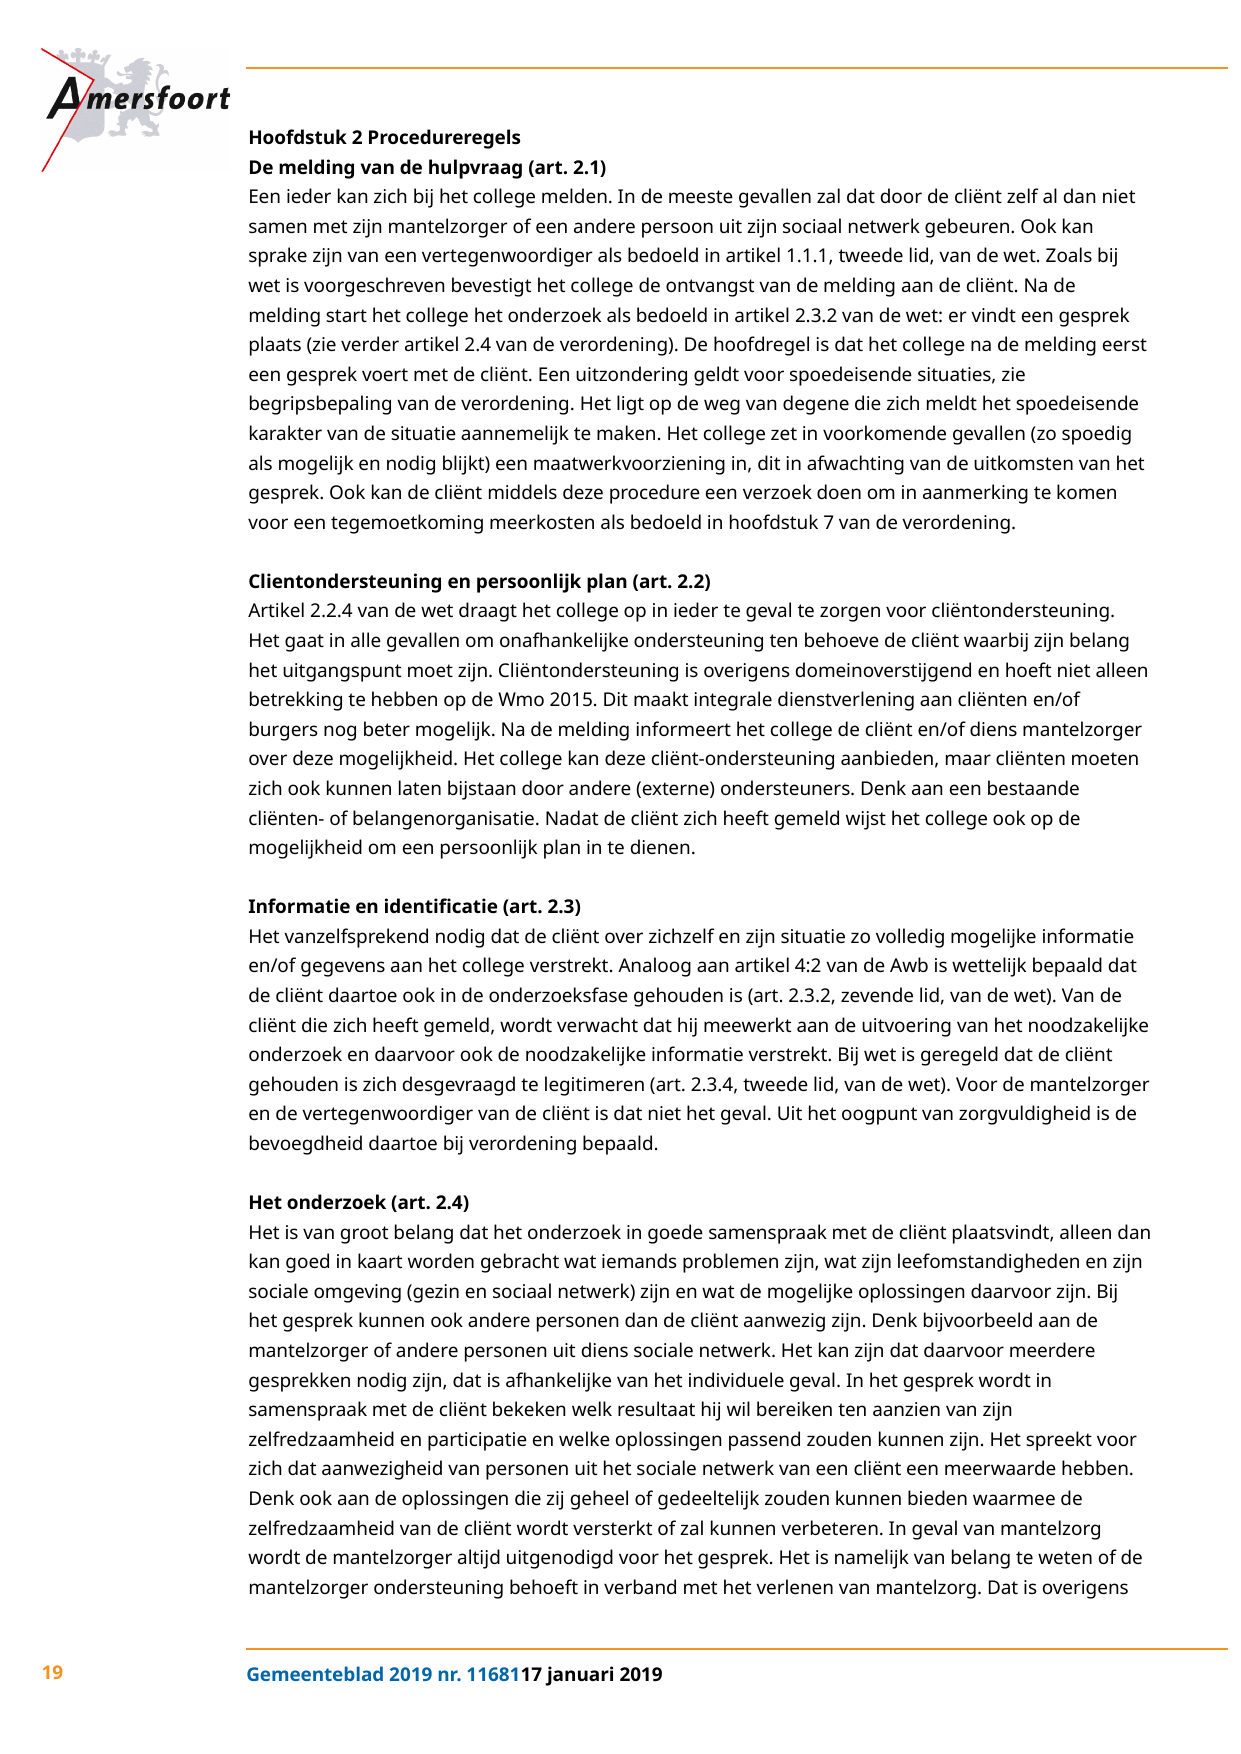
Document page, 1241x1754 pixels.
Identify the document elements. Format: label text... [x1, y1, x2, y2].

text Het vanzelfsprekend nodig dat de cliënt over zichzelf en zijn situatie zo volledig mogelijke informatie en/of gegevens aan het college verstrekt. Analoog aan artikel 4:2 van de Awb is wettelijk bepaald dat de cliënt daartoe ook in de onderzoeksfase gehouden is (art. 2.3.2, zevende lid, van de wet). Van de cliënt die zich heeft gemeld, wordt verwacht dat hij meewerkt aan de uitvoering van het noodzakelijke onderzoek en daarvoor ook de noodzakelijke informatie verstrekt. Bij wet is geregeld dat de cliënt gehouden is zich desgevraagd te legitimeren (art. 2.3.4, tweede lid, van de wet). Voor de mantelzorger en de vertegenwoordiger van de cliënt is dat niet het geval. Uit het oogpunt van zorgvuldigheid is de bevoegdheid daartoe bij verordening bepaald. [248, 923, 1152, 1156]
text Het onderzoek (art. 2.4) [248, 1189, 1152, 1215]
text Informatie en identificatie (art. 2.3) [248, 893, 1152, 919]
picture [41, 47, 231, 172]
text Het is van groot belang dat het onderzoek in goede samenspraak met de cliënt plaatsvindt, alleen dan kan goed in kaart worden gebracht wat iemands problemen zijn, wat zijn leefomstandigheden en zijn sociale omgeving (gezin en sociaal netwerk) zijn en wat de mogelijke oplossingen daarvoor zijn. Bij het gesprek kunnen ook andere personen dan de cliënt aanwezig zijn. Denk bijvoorbeeld aan de mantelzorger of andere personen uit diens sociale netwerk. Het kan zijn dat daarvoor meerdere gesprekken nodig zijn, dat is afhankelijke van het individuele geval. In het gesprek wordt in samenspraak met de cliënt bekeken welk resultaat hij wil bereiken ten aanzien van zijn zelfredzaamheid en participatie en welke oplossingen passend zouden kunnen zijn. Het spreekt voor zich dat aanwezigheid van personen uit het sociale netwerk van een cliënt een meerwaarde hebben. Denk ook aan de oplossingen die zij geheel of gedeeltelijk zouden kunnen bieden waarmee de zelfredzaamheid van de cliënt wordt versterkt of zal kunnen verbeteren. In geval van mantelzorg wordt de mantelzorger altijd uitgenodigd voor het gesprek. Het is namelijk van belang te weten of de mantelzorger ondersteuning behoeft in verband met het verlenen van mantelzorg. Dat is overigens [248, 1219, 1152, 1600]
text De melding van de hulpvraag (art. 2.1) [248, 154, 1152, 180]
text Artikel 2.2.4 van de wet draagt het college op in ieder te geval te zorgen voor cliëntondersteuning. Het gaat in alle gevallen om onafhankelijke ondersteuning ten behoeve de cliënt waarbij zijn belang het uitgangspunt moet zijn. Cliëntondersteuning is overigens domeinoverstijgend en hoeft niet alleen betrekking te hebben op de Wmo 2015. Dit maakt integrale dienstverlening aan cliënten en/of burgers nog beter mogelijk. Na de melding informeert het college de cliënt en/of diens mantelzorger over deze mogelijkheid. Het college kan deze cliënt-ondersteuning aanbieden, maar cliënten moeten zich ook kunnen laten bijstaan door andere (externe) ondersteuners. Denk aan een bestaande cliënten- of belangenorganisatie. Nadat de cliënt zich heeft gemeld wijst het college ook op de mogelijkheid om een persoonlijk plan in te dienen. [248, 598, 1152, 860]
text Een ieder kan zich bij het college melden. In de meeste gevallen zal dat door de cliënt zelf al dan niet samen met zijn mantelzorger of een andere persoon uit zijn sociaal netwerk gebeuren. Ook kan sprake zijn van een vertegenwoordiger als bedoeld in artikel 1.1.1, tweede lid, van de wet. Zoals bij wet is voorgeschreven bevestigt het college de ontvangst van de melding aan de cliënt. Na de melding start het college het onderzoek als bedoeld in artikel 2.3.2 van de wet: er vindt een gesprek plaats (zie verder artikel 2.4 van de verordening). De hoofdregel is dat het college na de melding eerst een gesprek voert met de cliënt. Een uitzondering geldt voor spoedeisende situaties, zie begripsbepaling van de verordening. Het ligt op de weg van degene die zich meldt het spoedeisende karakter van de situatie aannemelijk te maken. Het college zet in voorkomende gevallen (zo spoedig als mogelijk en nodig blijkt) een maatwerkvoorziening in, dit in afwachting van de uitkomsten van het gesprek. Ook kan de cliënt middels deze procedure een verzoek doen om in aanmerking te komen voor een tegemoetkoming meerkosten als bedoeld in hoofdstuk 7 van de verordening. [248, 183, 1152, 535]
text Clientondersteuning en persoonlijk plan (art. 2.2) [248, 568, 1152, 594]
text Hoofdstuk 2 Procedureregels [248, 124, 1152, 150]
